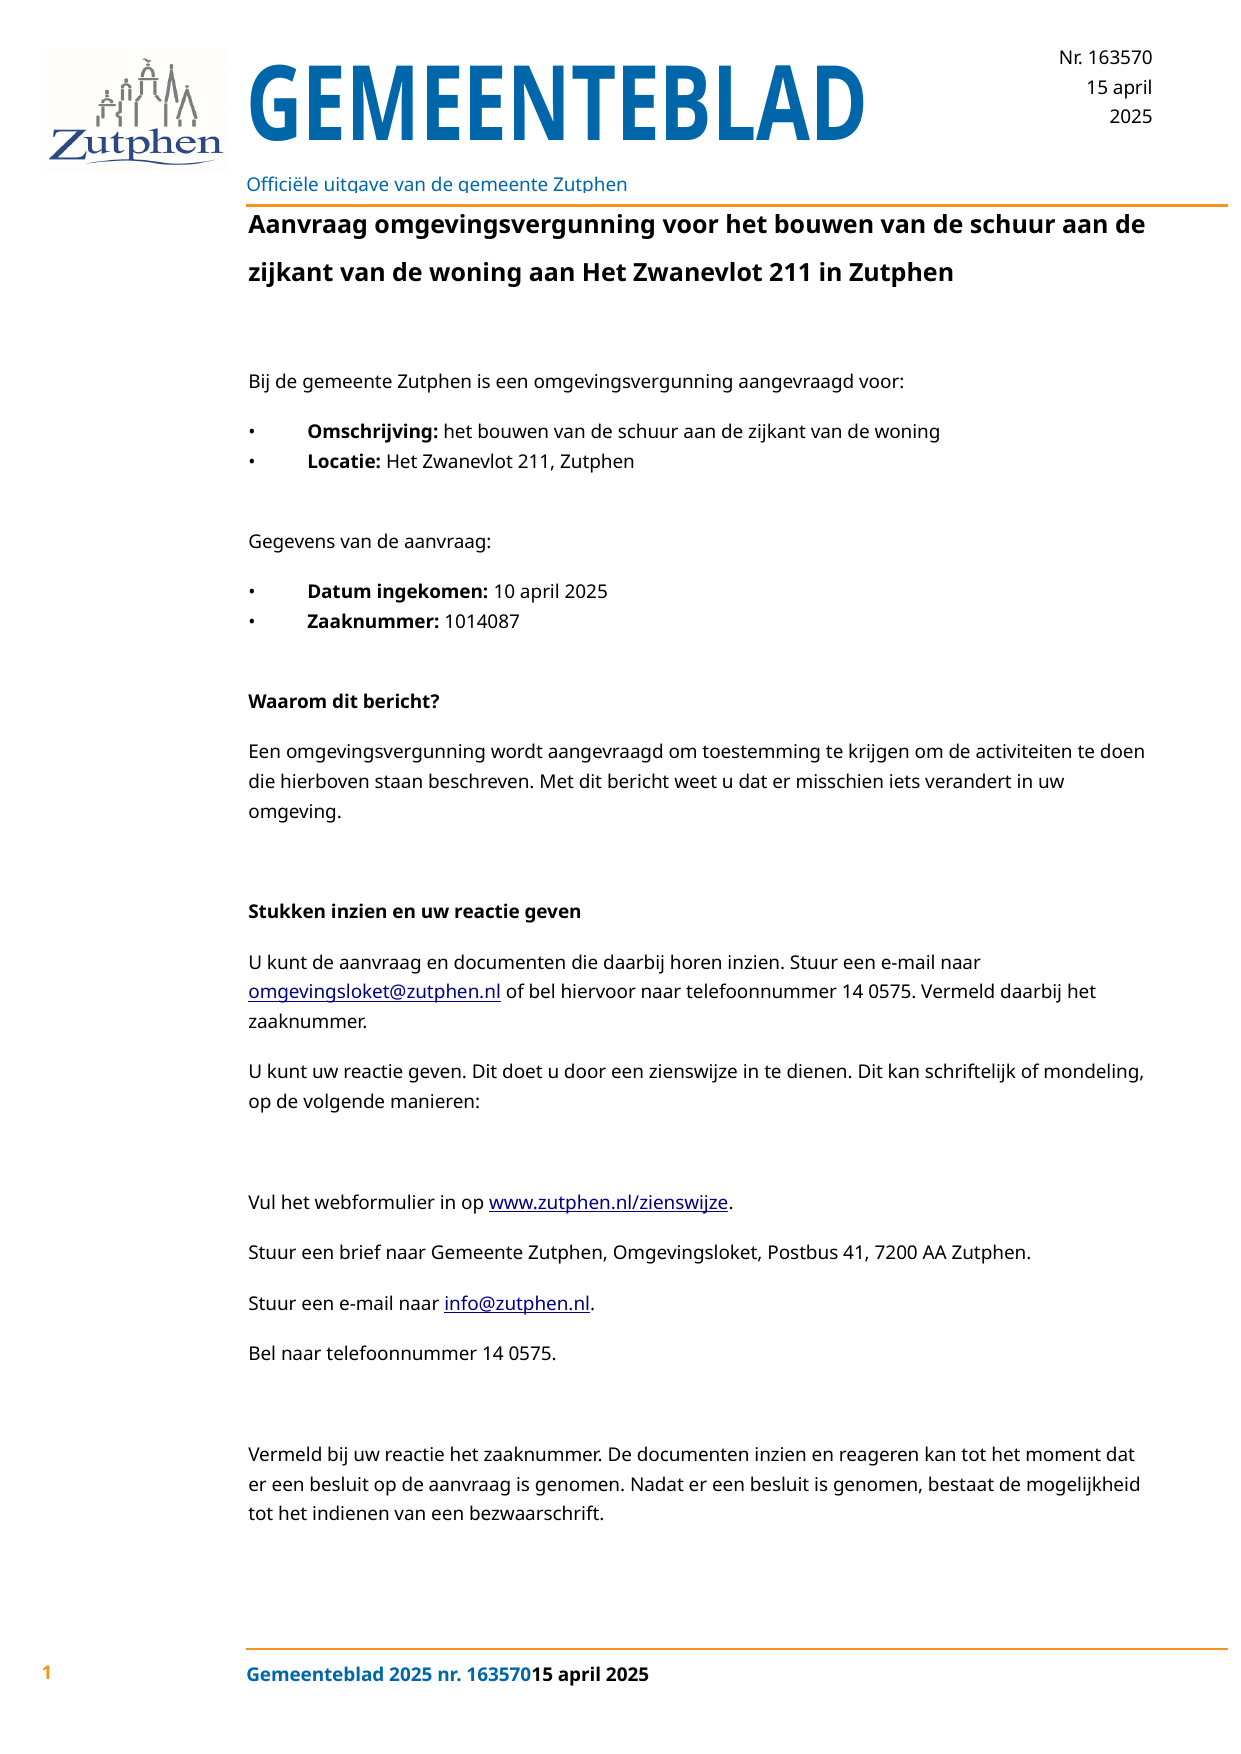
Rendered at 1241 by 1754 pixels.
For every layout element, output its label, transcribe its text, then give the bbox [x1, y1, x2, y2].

text U kunt de aanvraag en documenten die daarbij horen inzien. Stuur een e-mail naar omgevingsloket@zutphen.nl of bel hiervoor naar telefoonnummer 14 0575. Vermeld daarbij het zaaknummer. [248, 949, 1152, 1034]
text Een omgevingsvergunning wordt aangevraagd om toestemming te krijgen om de activiteiten te doen die hierboven staan beschreven. Met dit bericht weet u dat er misschien iets verandert in uw omgeving. [248, 739, 1152, 824]
text Bij de gemeente Zutphen is een omgevingsvergunning aangevraagd voor: [248, 368, 1152, 394]
picture [41, 47, 231, 172]
text Gegevens van de aanvraag: [248, 528, 1152, 554]
text Aanvraag omgevingsvergunning voor het bouwen van de schuur aan de zijkant van de woning aan Het Zwanevlot 211 in Zutphen [248, 207, 1152, 288]
text Vermeld bij uw reactie het zaaknummer. De documenten inzien en reageren kan tot het moment dat er een besluit op de aanvraag is genomen. Nadat er een besluit is genomen, bestaat de mogelijkheid tot het indienen van een bezwaarschrift. [248, 1441, 1152, 1526]
text Vul het webformulier in op www.zutphen.nl/zienswijze. [248, 1189, 1152, 1215]
list Datum ingekomen: 10 april 2025 [248, 579, 1152, 604]
text U kunt uw reactie geven. Dit doet u door een zienswijze in te dienen. Dit kan schriftelijk of mondeling, op de volgende manieren: [248, 1059, 1152, 1114]
list Zaaknummer: 1014087 [248, 608, 1152, 634]
list Locatie: Het Zwanevlot 211, Zutphen [248, 448, 1152, 474]
text Waarom dit bericht? [248, 688, 1152, 714]
text Bel naar telefoonnummer 14 0575. [248, 1340, 1152, 1366]
text Stuur een e-mail naar info@zutphen.nl. [248, 1290, 1152, 1316]
text Stuur een brief naar Gemeente Zutphen, Omgevingsloket, Postbus 41, 7200 AA Zutphen. [248, 1239, 1152, 1265]
text Stukken inzien en uw reactie geven [248, 899, 1152, 924]
list Omschrijving: het bouwen van de schuur aan de zijkant van de woning [248, 419, 1152, 444]
